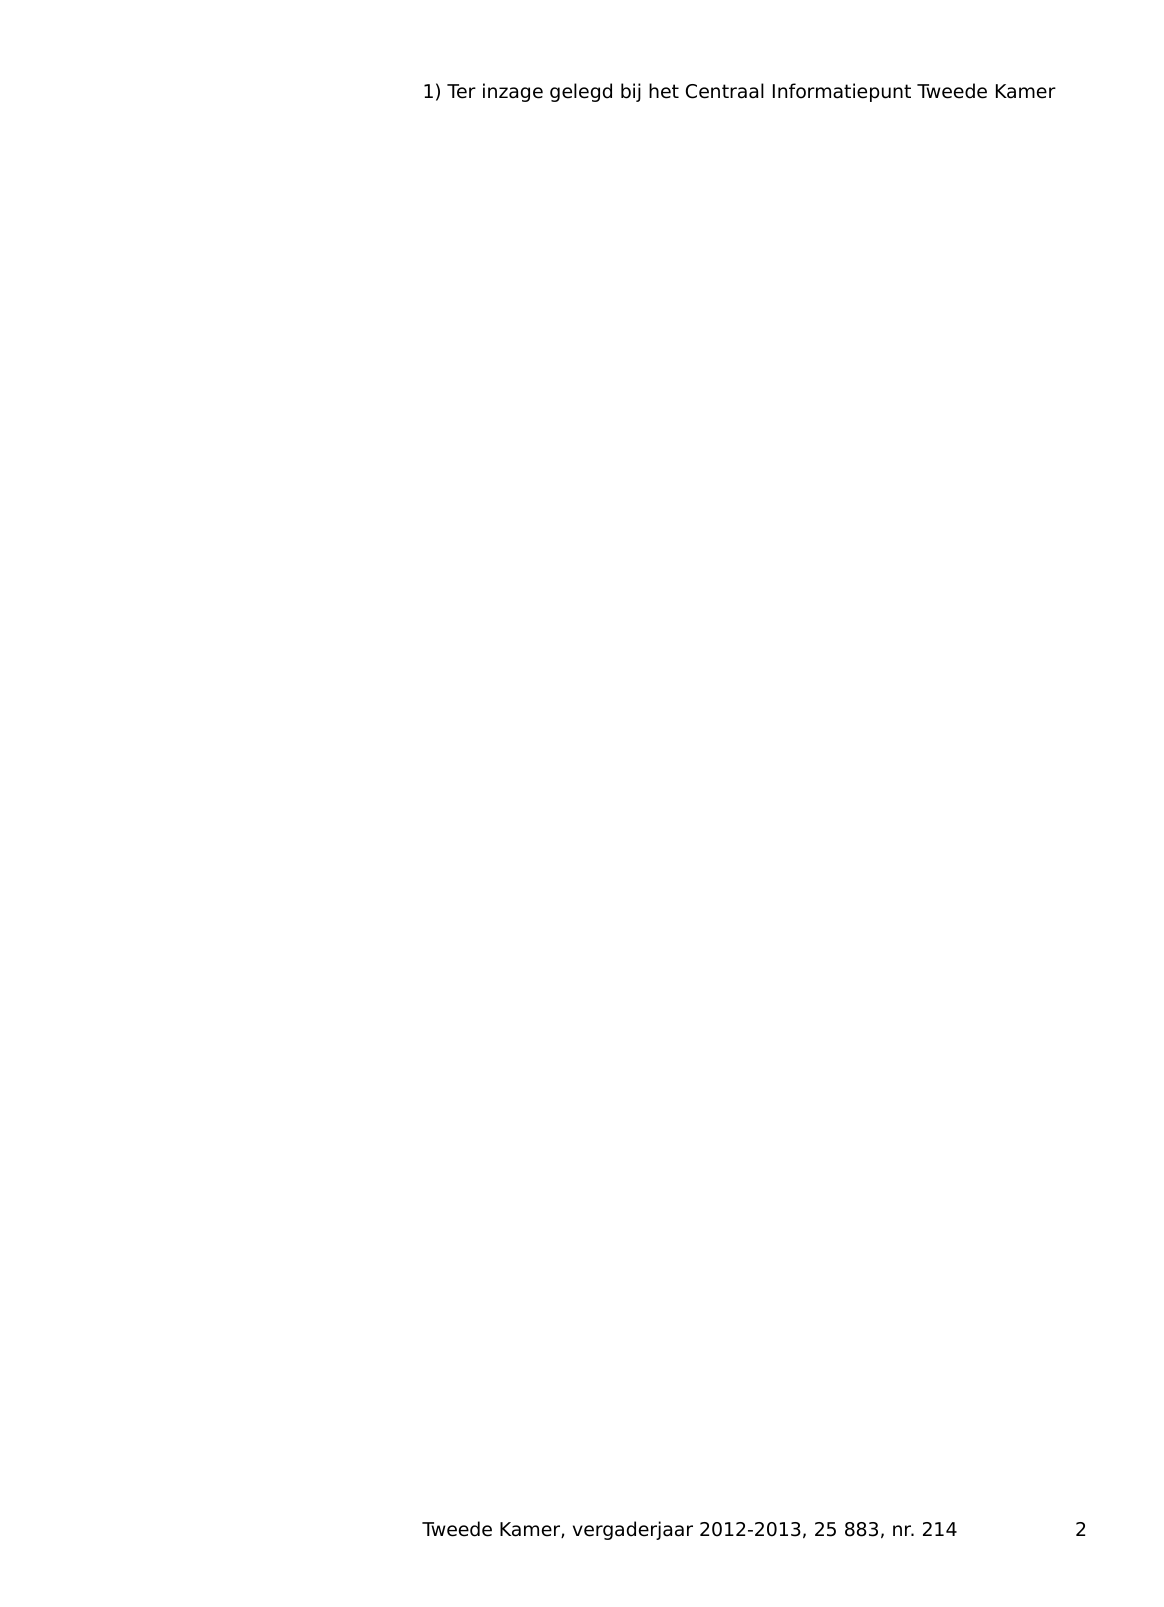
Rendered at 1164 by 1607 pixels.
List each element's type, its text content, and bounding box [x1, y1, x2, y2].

text 1) Ter inzage gelegd bij het Centraal Informatiepunt Tweede Kamer [422, 81, 1087, 103]
